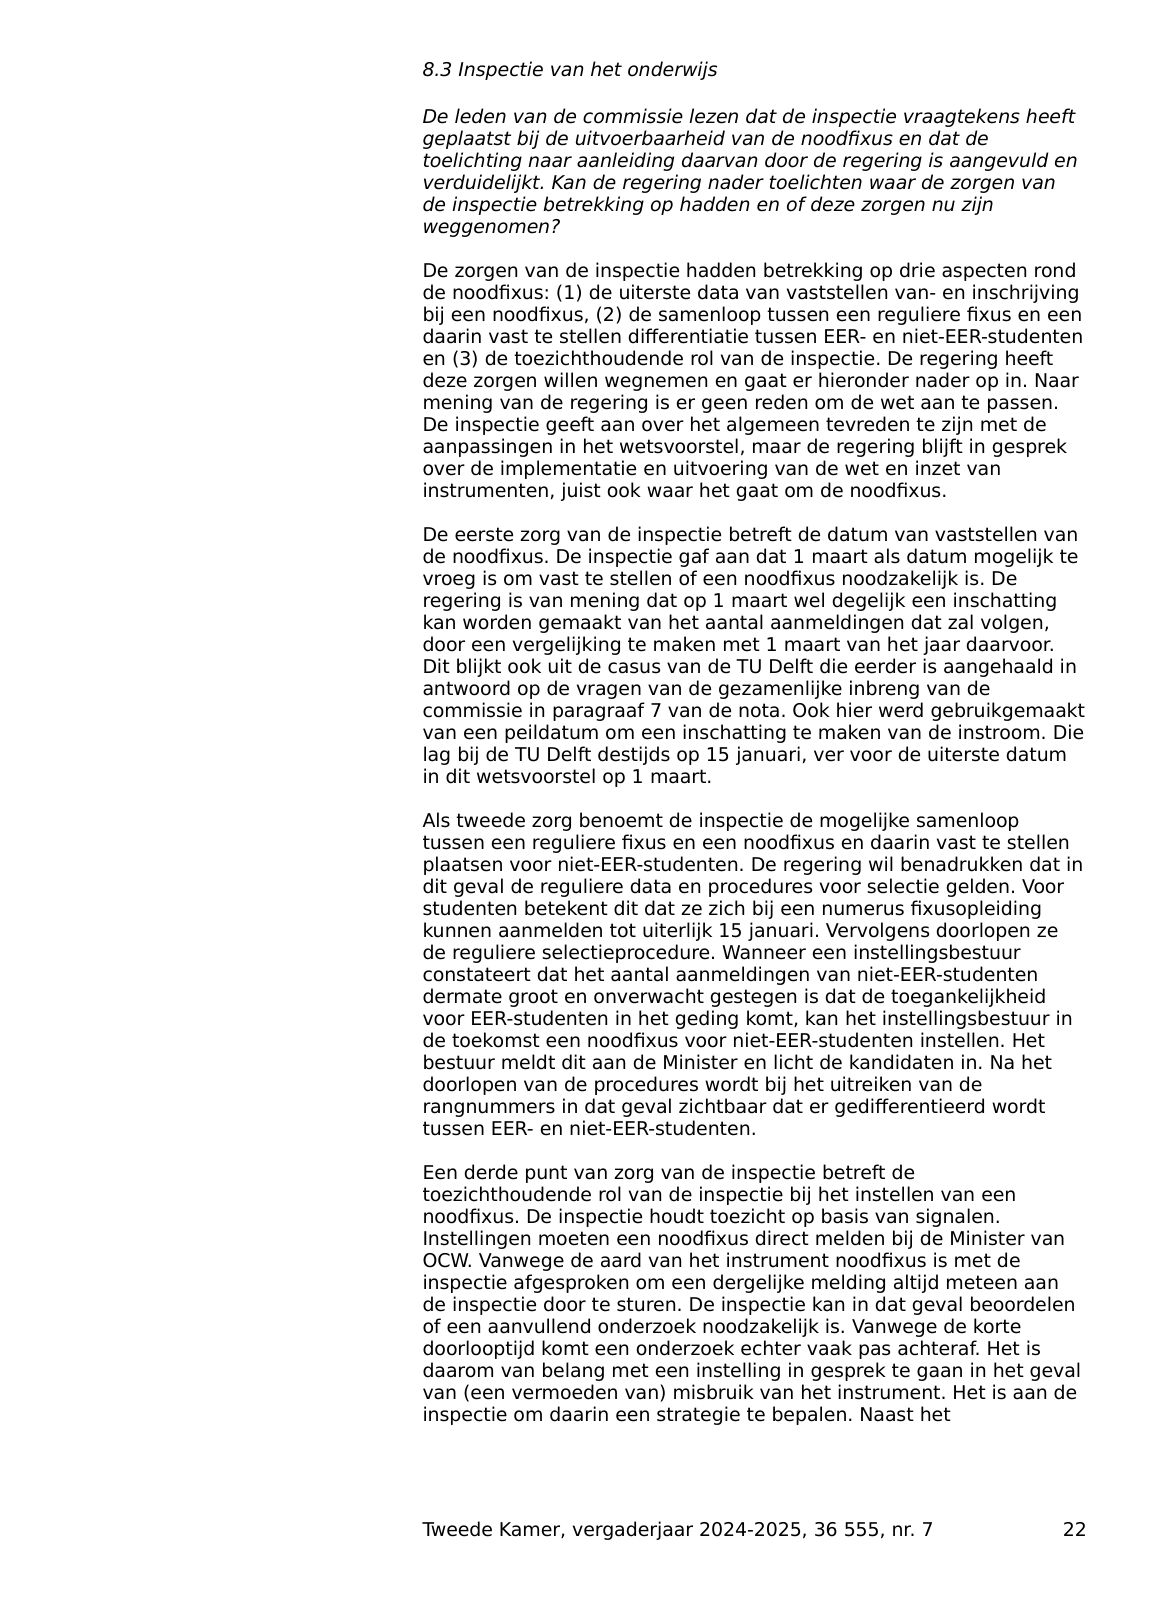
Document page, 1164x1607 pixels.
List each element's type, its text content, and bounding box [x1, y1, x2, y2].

text De leden van de commissie lezen dat de inspectie vraagtekens heeft geplaatst bij de uitvoerbaarheid van de noodfixus en dat de toelichting naar aanleiding daarvan door de regering is aangevuld en verduidelijkt. Kan de regering nader toelichten waar de zorgen van de inspectie betrekking op hadden en of deze zorgen nu zijn weggenomen? [422, 106, 1087, 238]
text De eerste zorg van de inspectie betreft de datum van vaststellen van de noodfixus. De inspectie gaf aan dat 1 maart als datum mogelijk te vroeg is om vast te stellen of een noodfixus noodzakelijk is. De regering is van mening dat op 1 maart wel degelijk een inschatting kan worden gemaakt van het aantal aanmeldingen dat zal volgen, door een vergelijking te maken met 1 maart van het jaar daarvoor. Dit blijkt ook uit de casus van de TU Delft die eerder is aangehaald in antwoord op de vragen van de gezamenlijke inbreng van de commissie in paragraaf 7 van de nota. Ook hier werd gebruikgemaakt van een peildatum om een inschatting te maken van de instroom. Die lag bij de TU Delft destijds op 15 januari, ver voor de uiterste datum in dit wetsvoorstel op 1 maart. [422, 524, 1087, 788]
subtitle 8.3 Inspectie van het onderwijs [422, 59, 1087, 81]
text De zorgen van de inspectie hadden betrekking op drie aspecten rond de noodfixus: (1) de uiterste data van vaststellen van- en inschrijving bij een noodfixus, (2) de samenloop tussen een reguliere fixus en een daarin vast te stellen differentiatie tussen EER- en niet-EER-studenten en (3) de toezichthoudende rol van de inspectie. De regering heeft deze zorgen willen wegnemen en gaat er hieronder nader op in. Naar mening van de regering is er geen reden om de wet aan te passen. De inspectie geeft aan over het algemeen tevreden te zijn met de aanpassingen in het wetsvoorstel, maar de regering blijft in gesprek over de implementatie en uitvoering van de wet en inzet van instrumenten, juist ook waar het gaat om de noodfixus. [422, 260, 1087, 502]
text Een derde punt van zorg van de inspectie betreft de toezichthoudende rol van de inspectie bij het instellen van een noodfixus. De inspectie houdt toezicht op basis van signalen. Instellingen moeten een noodfixus direct melden bij de Minister van OCW. Vanwege de aard van het instrument noodfixus is met de inspectie afgesproken om een dergelijke melding altijd meteen aan de inspectie door te sturen. De inspectie kan in dat geval beoordelen of een aanvullend onderzoek noodzakelijk is. Vanwege de korte doorlooptijd komt een onderzoek echter vaak pas achteraf. Het is daarom van belang met een instelling in gesprek te gaan in het geval van (een vermoeden van) misbruik van het instrument. Het is aan de inspectie om daarin een strategie te bepalen. Naast het [422, 1162, 1087, 1426]
text Als tweede zorg benoemt de inspectie de mogelijke samenloop tussen een reguliere fixus en een noodfixus en daarin vast te stellen plaatsen voor niet-EER-studenten. De regering wil benadrukken dat in dit geval de reguliere data en procedures voor selectie gelden. Voor studenten betekent dit dat ze zich bij een numerus fixusopleiding kunnen aanmelden tot uiterlijk 15 januari. Vervolgens doorlopen ze de reguliere selectieprocedure. Wanneer een instellingsbestuur constateert dat het aantal aanmeldingen van niet-EER-studenten dermate groot en onverwacht gestegen is dat de toegankelijkheid voor EER-studenten in het geding komt, kan het instellingsbestuur in de toekomst een noodfixus voor niet-EER-studenten instellen. Het bestuur meldt dit aan de Minister en licht de kandidaten in. Na het doorlopen van de procedures wordt bij het uitreiken van de rangnummers in dat geval zichtbaar dat er gedifferentieerd wordt tussen EER- en niet-EER-studenten. [422, 810, 1087, 1140]
